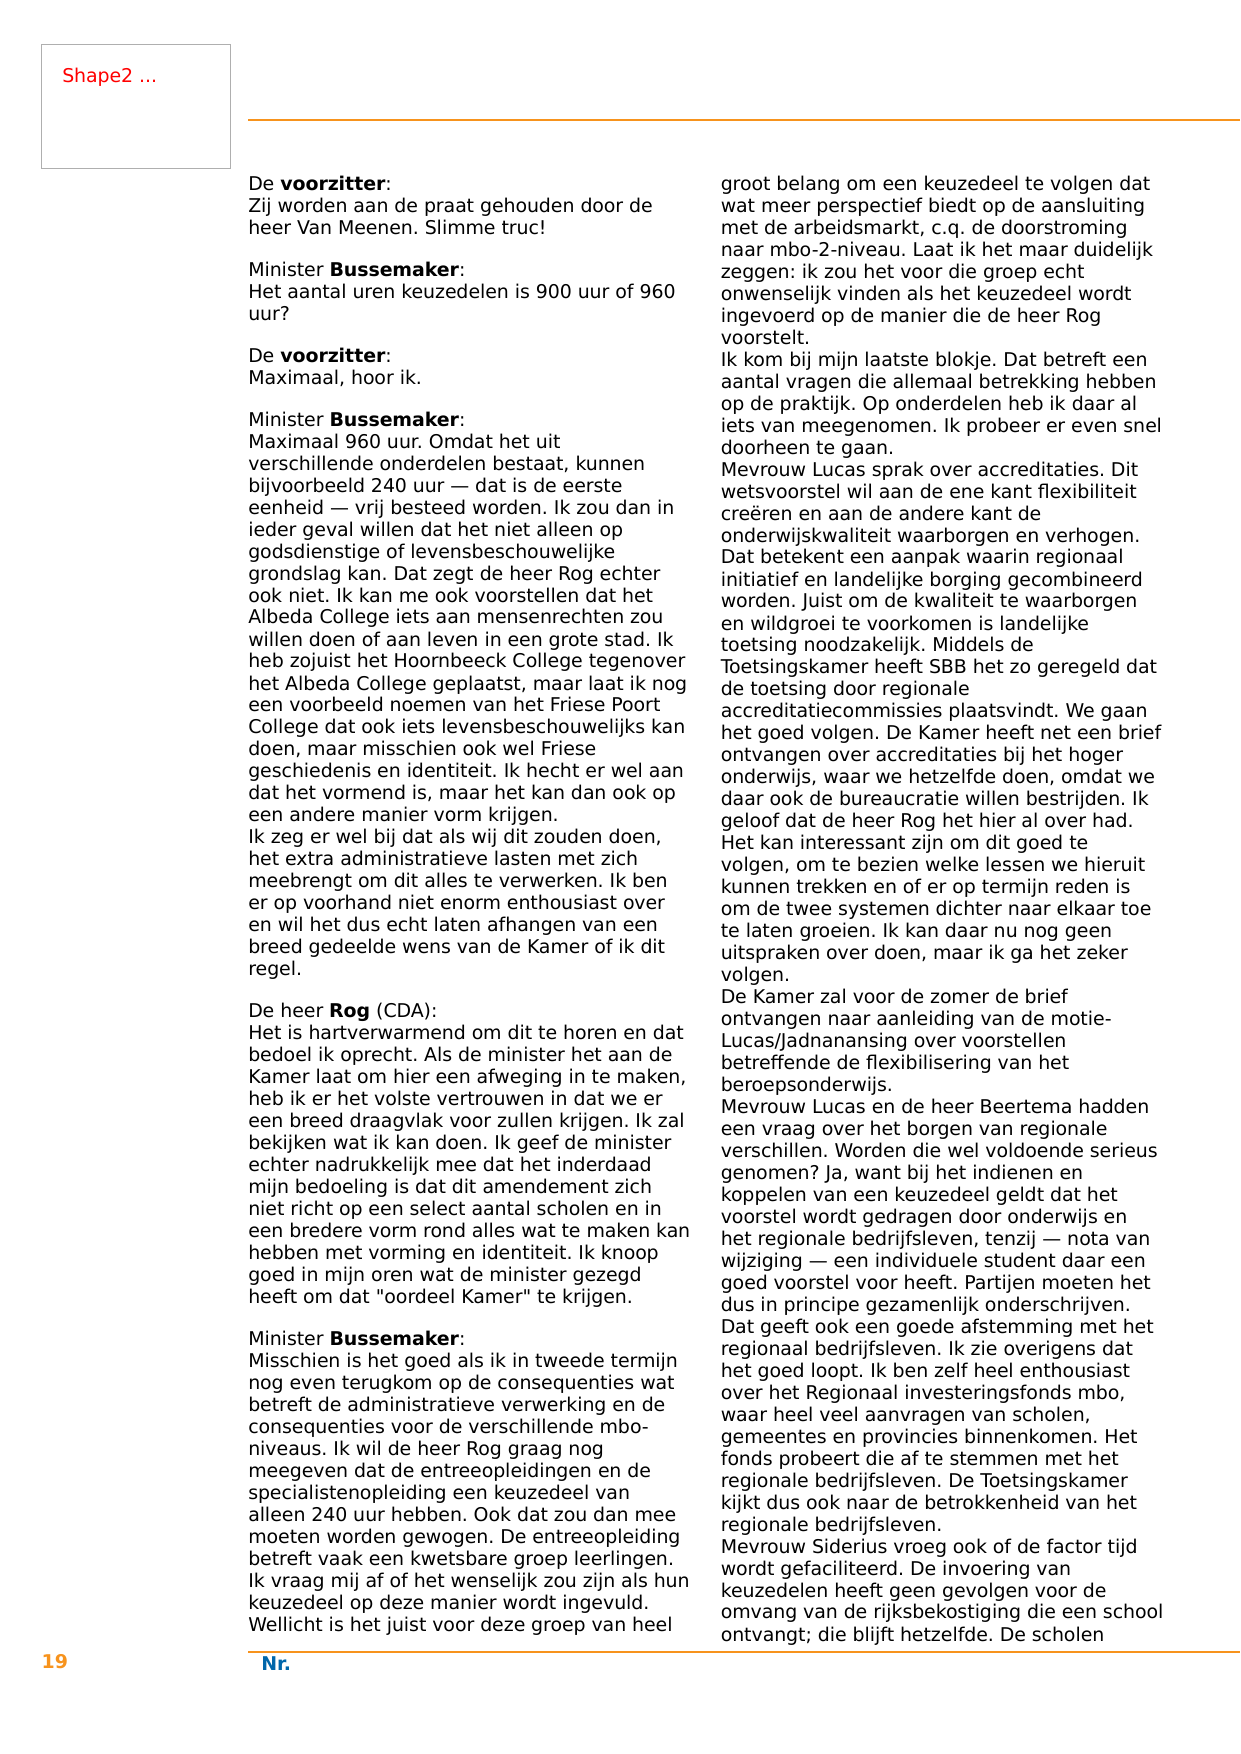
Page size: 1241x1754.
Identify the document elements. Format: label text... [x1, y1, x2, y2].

text Misschien is het goed als ik in tweede termijn nog even terugkom op de consequenties wat betreft de administratieve verwerking en de consequenties voor de verschillende mbo-niveaus. Ik wil de heer Rog graag nog meegeven dat de entreeopleidingen en de specialistenopleiding een keuzedeel van alleen 240 uur hebben. Ook dat zou dan mee moeten worden gewogen. De entreeopleiding betreft vaak een kwetsbare groep leerlingen. Ik vraag mij af of het wenselijk zou zijn als hun keuzedeel op deze manier wordt ingevuld. Wellicht is het juist voor deze groep van heel [248, 1350, 691, 1636]
text Ik kom bij mijn laatste blokje. Dat betreft een aantal vragen die allemaal betrekking hebben op de praktijk. Op onderdelen heb ik daar al iets van meegenomen. Ik probeer er even snel doorheen te gaan. [721, 349, 1163, 458]
text De Kamer zal voor de zomer de brief ontvangen naar aanleiding van de motie-Lucas/Jadnanansing over voorstellen betreffende de flexibilisering van het beroepsonderwijs. [721, 986, 1163, 1096]
text Ik zeg er wel bij dat als wij dit zouden doen, het extra administratieve lasten met zich meebrengt om dit alles te verwerken. Ik ben er op voorhand niet enorm enthousiast over en wil het dus echt laten afhangen van een breed gedeelde wens van de Kamer of ik dit regel. [248, 826, 691, 980]
text Minister Bussemaker: [248, 409, 691, 431]
text Minister Bussemaker: [248, 1328, 691, 1350]
text De voorzitter: [248, 173, 691, 195]
text De heer Rog (CDA): [248, 1000, 691, 1022]
text Maximaal, hoor ik. [248, 367, 691, 389]
text groot belang om een keuzedeel te volgen dat wat meer perspectief biedt op de aansluiting met de arbeidsmarkt, c.q. de doorstroming naar mbo-2-niveau. Laat ik het maar duidelijk zeggen: ik zou het voor die groep echt onwenselijk vinden als het keuzedeel wordt ingevoerd op de manier die de heer Rog voorstelt. [721, 173, 1163, 349]
text Mevrouw Lucas sprak over accreditaties. Dit wetsvoorstel wil aan de ene kant flexibiliteit creëren en aan de andere kant de onderwijskwaliteit waarborgen en verhogen. Dat betekent een aanpak waarin regionaal initiatief en landelijke borging gecombineerd worden. Juist om de kwaliteit te waarborgen en wildgroei te voorkomen is landelijke toetsing noodzakelijk. Middels de Toetsingskamer heeft SBB het zo geregeld dat de toetsing door regionale accreditatiecommissies plaatsvindt. We gaan het goed volgen. De Kamer heeft net een brief ontvangen over accreditaties bij het hoger onderwijs, waar we hetzelfde doen, omdat we daar ook de bureaucratie willen bestrijden. Ik geloof dat de heer Rog het hier al over had. Het kan interessant zijn om dit goed te volgen, om te bezien welke lessen we hieruit kunnen trekken en of er op termijn reden is om de twee systemen dichter naar elkaar toe te laten groeien. Ik kan daar nu nog geen uitspraken over doen, maar ik ga het zeker volgen. [721, 458, 1163, 986]
text Maximaal 960 uur. Omdat het uit verschillende onderdelen bestaat, kunnen bijvoorbeeld 240 uur — dat is de eerste eenheid — vrij besteed worden. Ik zou dan in ieder geval willen dat het niet alleen op godsdienstige of levensbeschouwelijke grondslag kan. Dat zegt de heer Rog echter ook niet. Ik kan me ook voorstellen dat het Albeda College iets aan mensenrechten zou willen doen of aan leven in een grote stad. Ik heb zojuist het Hoornbeeck College tegenover het Albeda College geplaatst, maar laat ik nog een voorbeeld noemen van het Friese Poort College dat ook iets levensbeschouwelijks kan doen, maar misschien ook wel Friese geschiedenis en identiteit. Ik hecht er wel aan dat het vormend is, maar het kan dan ook op een andere manier vorm krijgen. [248, 431, 691, 826]
text Het aantal uren keuzedelen is 900 uur of 960 uur? [248, 281, 691, 325]
text Het is hartverwarmend om dit te horen en dat bedoel ik oprecht. Als de minister het aan de Kamer laat om hier een afweging in te maken, heb ik er het volste vertrouwen in dat we er een breed draagvlak voor zullen krijgen. Ik zal bekijken wat ik kan doen. Ik geef de minister echter nadrukkelijk mee dat het inderdaad mijn bedoeling is dat dit amendement zich niet richt op een select aantal scholen en in een bredere vorm rond alles wat te maken kan hebben met vorming en identiteit. Ik knoop goed in mijn oren wat de minister gezegd heeft om dat "oordeel Kamer" te krijgen. [248, 1022, 691, 1308]
text Mevrouw Lucas en de heer Beertema hadden een vraag over het borgen van regionale verschillen. Worden die wel voldoende serieus genomen? Ja, want bij het indienen en koppelen van een keuzedeel geldt dat het voorstel wordt gedragen door onderwijs en het regionale bedrijfsleven, tenzij — nota van wijziging — een individuele student daar een goed voorstel voor heeft. Partijen moeten het dus in principe gezamenlijk onderschrijven. Dat geeft ook een goede afstemming met het regionaal bedrijfsleven. Ik zie overigens dat het goed loopt. Ik ben zelf heel enthousiast over het Regionaal investeringsfonds mbo, waar heel veel aanvragen van scholen, gemeentes en provincies binnenkomen. Het fonds probeert die af te stemmen met het regionale bedrijfsleven. De Toetsingskamer kijkt dus ook naar de betrokkenheid van het regionale bedrijfsleven. [721, 1096, 1163, 1536]
text Zij worden aan de praat gehouden door de heer Van Meenen. Slimme truc! [248, 195, 691, 239]
text De voorzitter: [248, 345, 691, 367]
text Mevrouw Siderius vroeg ook of de factor tijd wordt gefaciliteerd. De invoering van keuzedelen heeft geen gevolgen voor de omvang van de rijksbekostiging die een school ontvangt; die blijft hetzelfde. De scholen [721, 1536, 1163, 1645]
text Minister Bussemaker: [248, 259, 691, 281]
